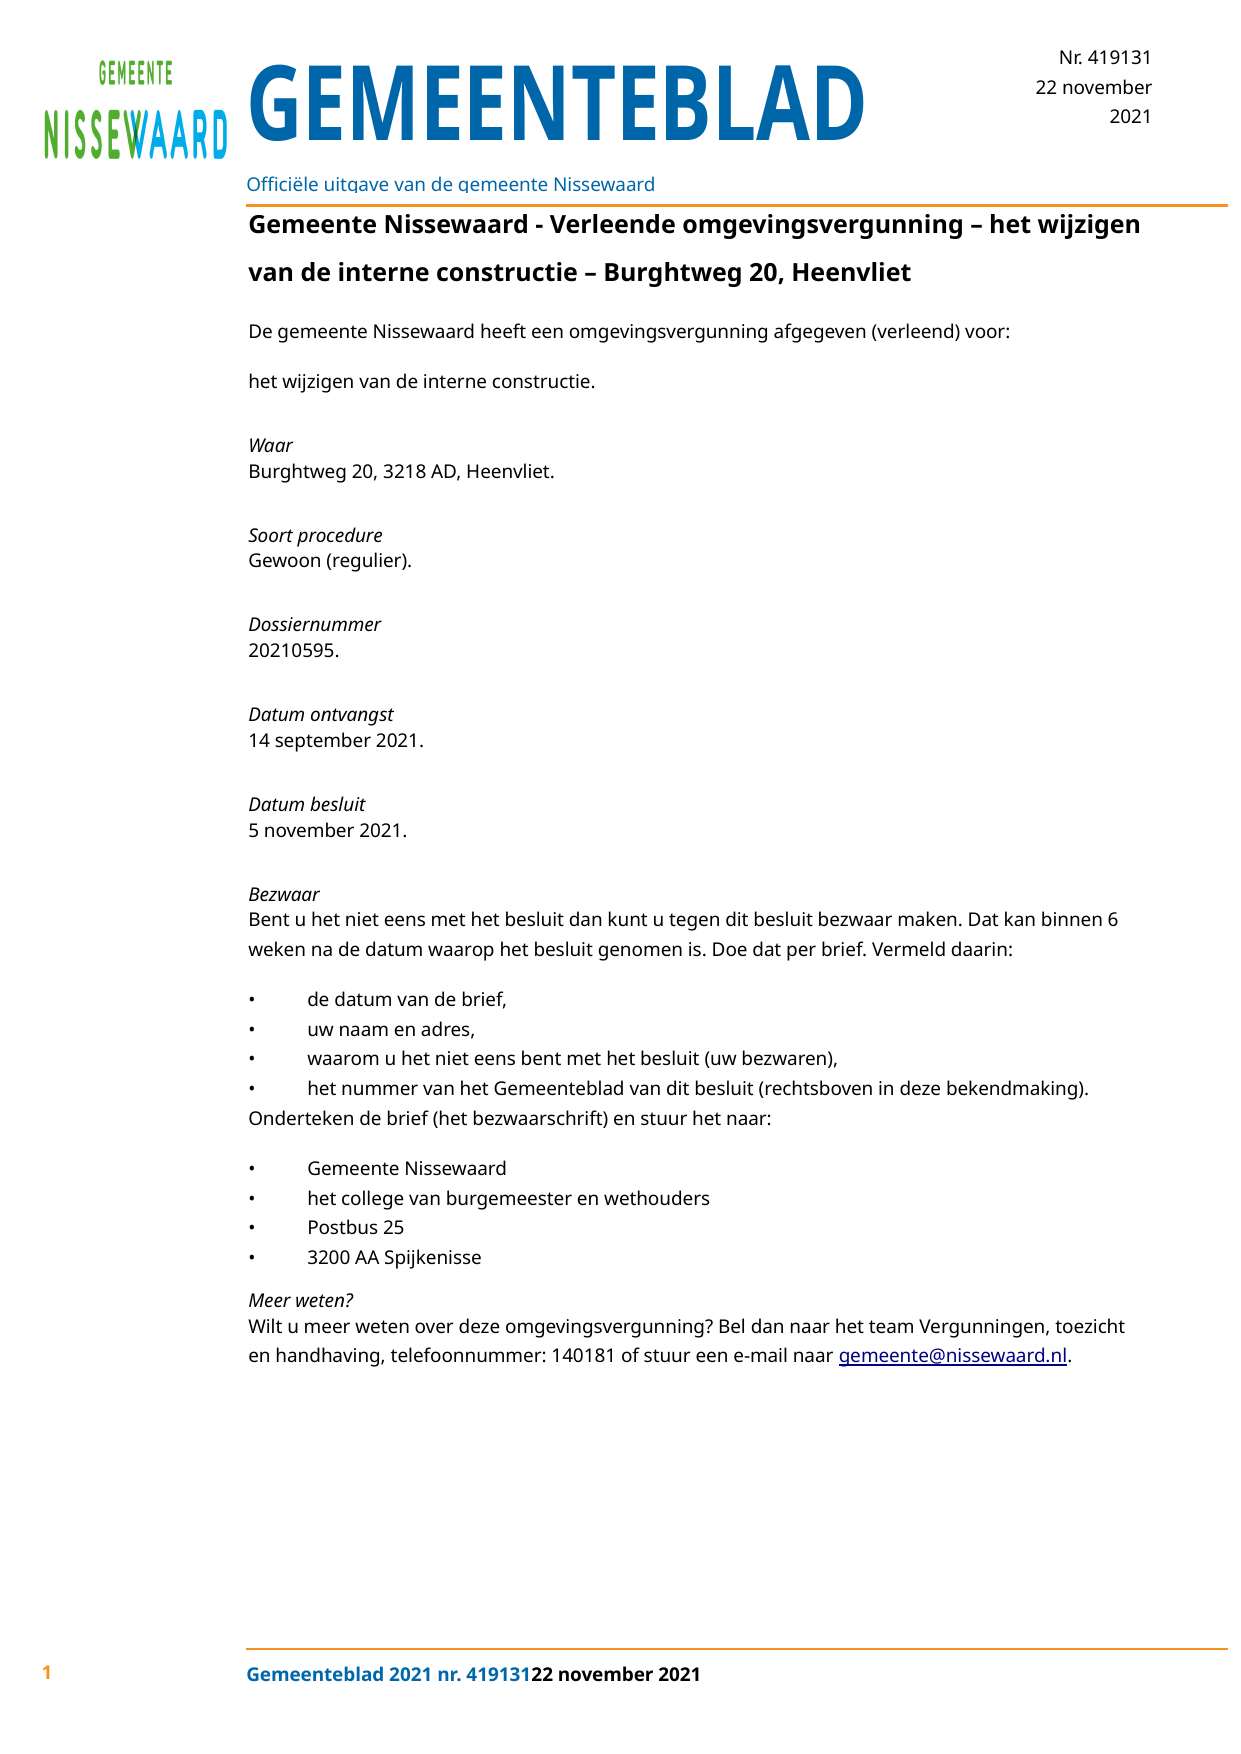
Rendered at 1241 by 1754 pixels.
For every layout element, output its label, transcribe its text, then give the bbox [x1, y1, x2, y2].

text Dossiernummer [248, 612, 1152, 637]
text Gemeente Nissewaard - Verleende omgevingsvergunning – het wijzigen van de interne constructie – Burghtweg 20, Heenvliet [248, 207, 1152, 288]
list uw naam en adres, [248, 1016, 1152, 1042]
text Datum besluit [248, 791, 1152, 817]
list Gemeente Nissewaard [248, 1155, 1152, 1181]
list 3200 AA Spijkenisse [248, 1244, 1152, 1270]
picture [41, 47, 231, 172]
text 14 september 2021. [248, 727, 1152, 753]
text 20210595. [248, 637, 1152, 663]
list de datum van de brief, [248, 986, 1152, 1012]
text Wilt u meer weten over deze omgevingsvergunning? Bel dan naar het team Vergunningen, toezicht en handhaving, telefoonnummer: 140181 of stuur een e-mail naar gemeente@nissewaard.nl. [248, 1313, 1152, 1368]
text Gewoon (regulier). [248, 548, 1152, 573]
text Meer weten? [248, 1287, 1152, 1313]
text Onderteken de brief (het bezwaarschrift) en stuur het naar: [248, 1105, 1152, 1131]
list waarom u het niet eens bent met het besluit (uw bezwaren), [248, 1046, 1152, 1071]
text Bezwaar [248, 881, 1152, 906]
list Postbus 25 [248, 1214, 1152, 1240]
list het college van burgemeester en wethouders [248, 1185, 1152, 1211]
text De gemeente Nissewaard heeft een omgevingsvergunning afgegeven (verleend) voor: [248, 318, 1152, 344]
text Waar [248, 432, 1152, 458]
list het nummer van het Gemeenteblad van dit besluit (rechtsboven in deze bekendmaking). [248, 1075, 1152, 1101]
text Datum ontvangst [248, 701, 1152, 727]
text 5 november 2021. [248, 817, 1152, 842]
text Bent u het niet eens met het besluit dan kunt u tegen dit besluit bezwaar maken. Dat kan binnen 6 weken na de datum waarop het besluit genomen is. Doe dat per brief. Vermeld daarin: [248, 906, 1152, 962]
text Burghtweg 20, 3218 AD, Heenvliet. [248, 458, 1152, 484]
text het wijzigen van de interne constructie. [248, 368, 1152, 394]
text Soort procedure [248, 522, 1152, 548]
